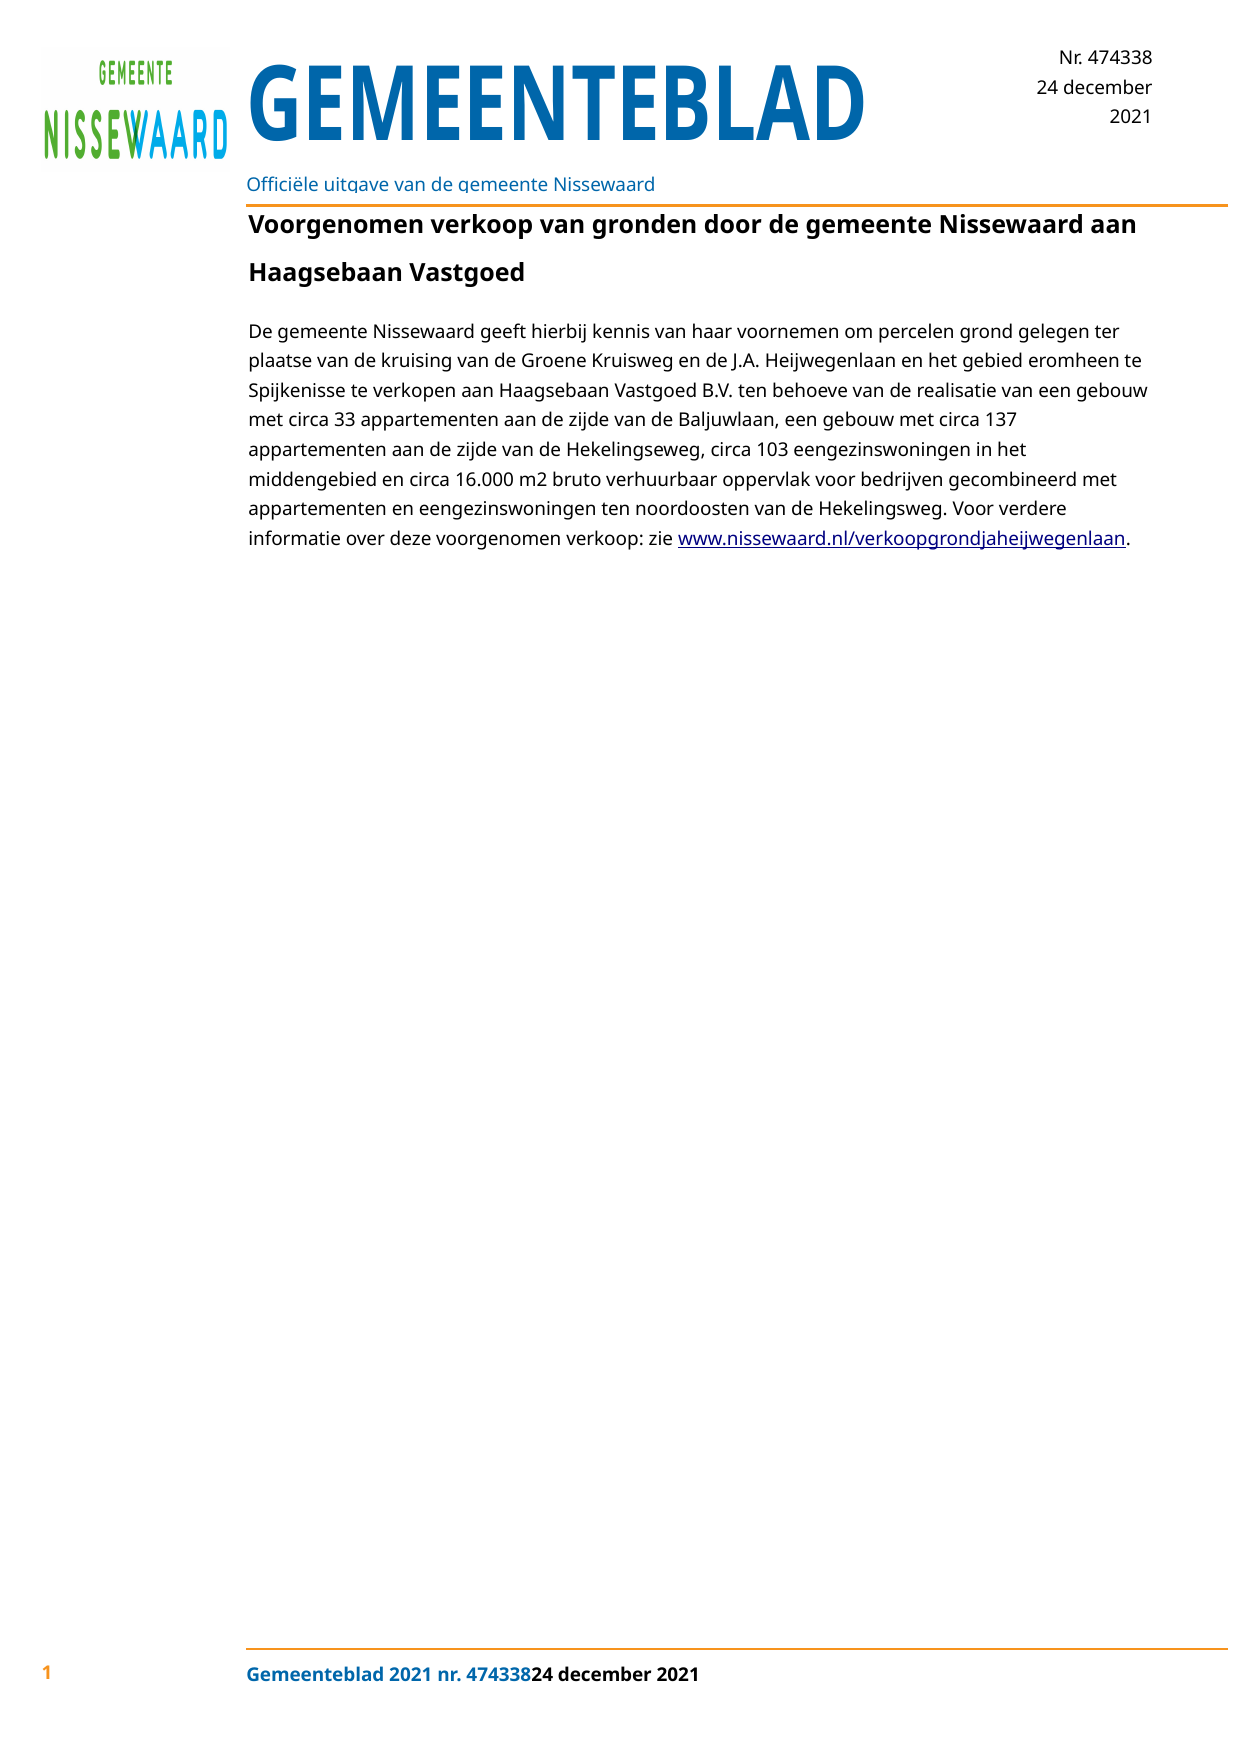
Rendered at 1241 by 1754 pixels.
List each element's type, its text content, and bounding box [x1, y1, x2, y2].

text Voorgenomen verkoop van gronden door de gemeente Nissewaard aan Haagsebaan Vastgoed [248, 207, 1152, 288]
text De gemeente Nissewaard geeft hierbij kennis van haar voornemen om percelen grond gelegen ter plaatse van de kruising van de Groene Kruisweg en de J.A. Heijwegenlaan en het gebied eromheen te Spijkenisse te verkopen aan Haagsebaan Vastgoed B.V. ten behoeve van de realisatie van een gebouw met circa 33 appartementen aan de zijde van de Baljuwlaan, een gebouw met circa 137 appartementen aan de zijde van de Hekelingseweg, circa 103 eengezinswoningen in het middengebied en circa 16.000 m2 bruto verhuurbaar oppervlak voor bedrijven gecombineerd met appartementen en eengezinswoningen ten noordoosten van de Hekelingsweg. Voor verdere informatie over deze voorgenomen verkoop: zie www.nissewaard.nl/verkoopgrondjaheijwegenlaan. [248, 318, 1152, 551]
picture [41, 47, 231, 172]
